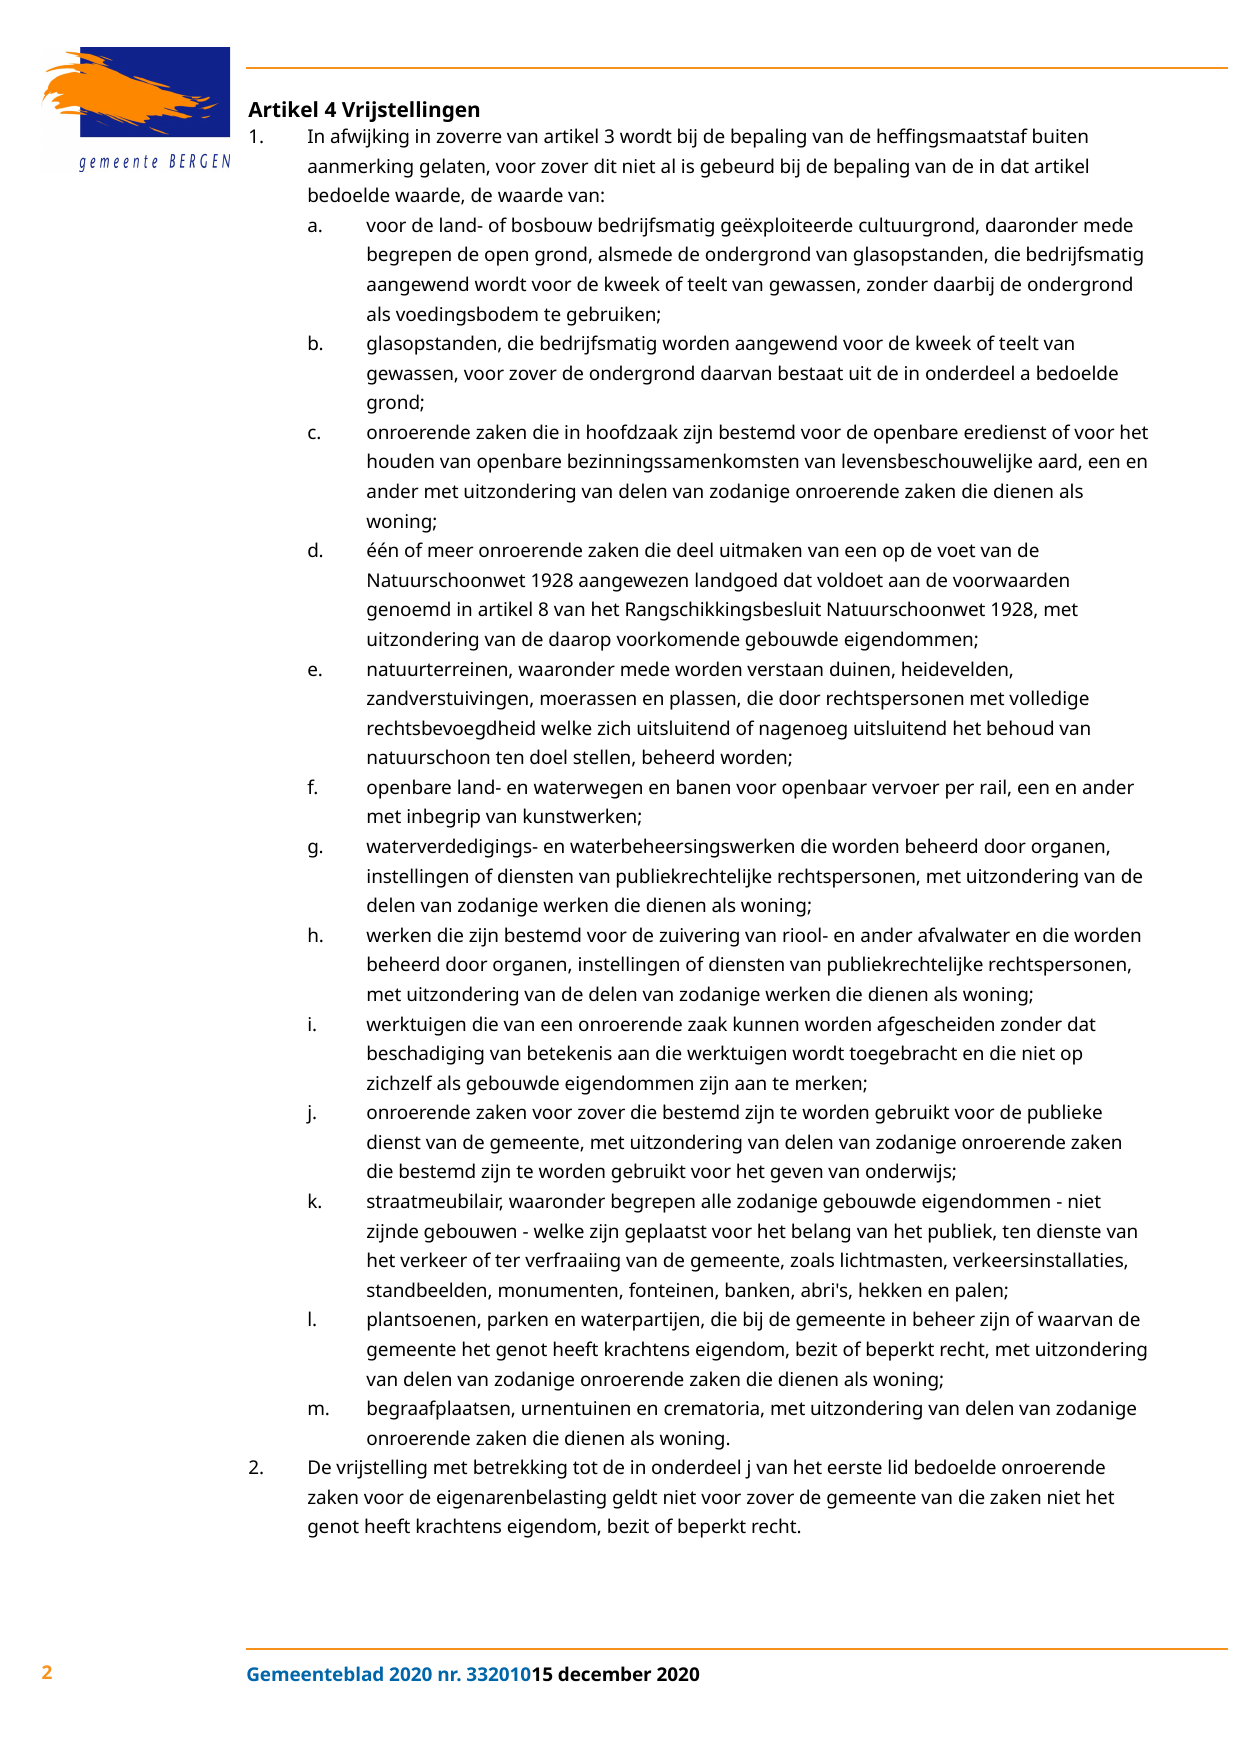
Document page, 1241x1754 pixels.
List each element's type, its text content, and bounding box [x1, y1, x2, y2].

list begraafplaatsen, urnentuinen en crematoria, met uitzondering van delen van zodanige onroerende zaken die dienen als woning. [307, 1395, 1152, 1451]
list plantsoenen, parken en waterpartijen, die bij de gemeente in beheer zijn of waarvan de gemeente het genot heeft krachtens eigendom, bezit of beperkt recht, met uitzondering van delen van zodanige onroerende zaken die dienen als woning; [307, 1307, 1152, 1391]
list onroerende zaken die in hoofdzaak zijn bestemd voor de openbare eredienst of voor het houden van openbare bezinningssamenkomsten van levensbeschouwelijke aard, een en ander met uitzondering van delen van zodanige onroerende zaken die dienen als woning; [307, 419, 1152, 533]
list natuurterreinen, waaronder mede worden verstaan duinen, heidevelden, zandverstuivingen, moerassen en plassen, die door rechtspersonen met volledige rechtsbevoegdheid welke zich uitsluitend of nagenoeg uitsluitend het behoud van natuurschoon ten doel stellen, beheerd worden; [307, 656, 1152, 770]
list werken die zijn bestemd voor de zuivering van riool- en ander afvalwater en die worden beheerd door organen, instellingen of diensten van publiekrechtelijke rechtspersonen, met uitzondering van de delen van zodanige werken die dienen als woning; [307, 922, 1152, 1007]
list waterverdedigings- en waterbeheersingswerken die worden beheerd door organen, instellingen of diensten van publiekrechtelijke rechtspersonen, met uitzondering van de delen van zodanige werken die dienen als woning; [307, 833, 1152, 918]
list In afwijking in zoverre van artikel 3 wordt bij de bepaling van de heffingsmaatstaf buiten aanmerking gelaten, voor zover dit niet al is gebeurd bij de bepaling van de in dat artikel bedoelde waarde, de waarde van: [248, 123, 1152, 208]
text Artikel 4 Vrijstellingen [248, 95, 1152, 123]
list onroerende zaken voor zover die bestemd zijn te worden gebruikt voor de publieke dienst van de gemeente, met uitzondering van delen van zodanige onroerende zaken die bestemd zijn te worden gebruikt voor het geven van onderwijs; [307, 1099, 1152, 1184]
list werktuigen die van een onroerende zaak kunnen worden afgescheiden zonder dat beschadiging van betekenis aan die werktuigen wordt toegebracht en die niet op zichzelf als gebouwde eigendommen zijn aan te merken; [307, 1011, 1152, 1096]
list straatmeubilair, waaronder begrepen alle zodanige gebouwde eigendommen - niet zijnde gebouwen - welke zijn geplaatst voor het belang van het publiek, ten dienste van het verkeer of ter verfraaiing van de gemeente, zoals lichtmasten, verkeersinstallaties, standbeelden, monumenten, fonteinen, banken, abri's, hekken en palen; [307, 1188, 1152, 1303]
list De vrijstelling met betrekking tot de in onderdeel j van het eerste lid bedoelde onroerende zaken voor de eigenarenbelasting geldt niet voor zover de gemeente van die zaken niet het genot heeft krachtens eigendom, bezit of beperkt recht. [248, 1454, 1152, 1539]
list glasopstanden, die bedrijfsmatig worden aangewend voor de kweek of teelt van gewassen, voor zover de ondergrond daarvan bestaat uit de in onderdeel a bedoelde grond; [307, 330, 1152, 415]
list openbare land- en waterwegen en banen voor openbaar vervoer per rail, een en ander met inbegrip van kunstwerken; [307, 774, 1152, 829]
list voor de land- of bosbouw bedrijfsmatig geëxploiteerde cultuurgrond, daaronder mede begrepen de open grond, alsmede de ondergrond van glasopstanden, die bedrijfsmatig aangewend wordt voor de kweek of teelt van gewassen, zonder daarbij de ondergrond als voedingsbodem te gebruiken; [307, 212, 1152, 326]
picture [41, 47, 231, 172]
list één of meer onroerende zaken die deel uitmaken van een op de voet van de Natuurschoonwet 1928 aangewezen landgoed dat voldoet aan de voorwaarden genoemd in artikel 8 van het Rangschikkingsbesluit Natuurschoonwet 1928, met uitzondering van de daarop voorkomende gebouwde eigendommen; [307, 537, 1152, 652]
